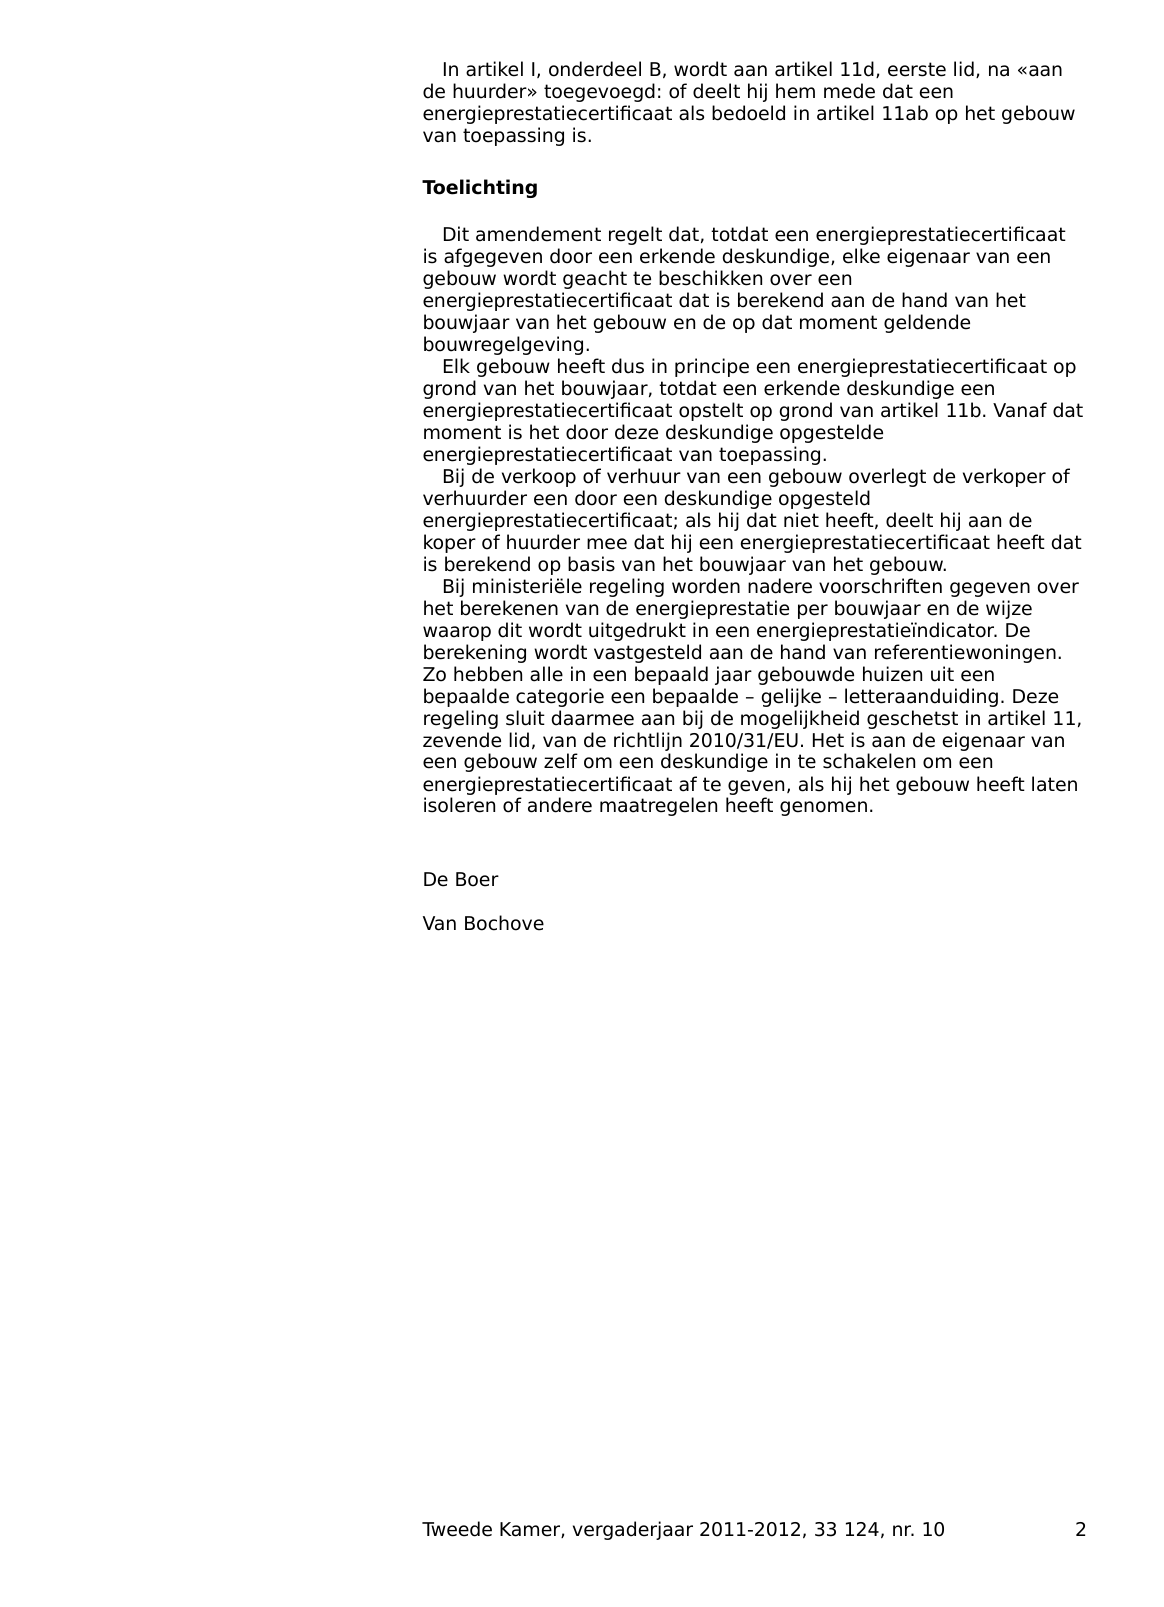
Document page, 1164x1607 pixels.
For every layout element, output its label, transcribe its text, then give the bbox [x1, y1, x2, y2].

text Bij ministeriële regeling worden nadere voorschriften gegeven over het berekenen van de energieprestatie per bouwjaar en de wijze waarop dit wordt uitgedrukt in een energieprestatieïndicator. De berekening wordt vastgesteld aan de hand van referentiewoningen. Zo hebben alle in een bepaald jaar gebouwde huizen uit een bepaalde categorie een bepaalde – gelijke – letteraanduiding. Deze regeling sluit daarmee aan bij de mogelijkheid geschetst in artikel 11, zevende lid, van de richtlijn 2010/31/EU. Het is aan de eigenaar van een gebouw zelf om een deskundige in te schakelen om een energieprestatiecertificaat af te geven, als hij het gebouw heeft laten isoleren of andere maatregelen heeft genomen. [422, 576, 1087, 817]
subtitle Toelichting [422, 177, 1087, 199]
text De Boer Van Bochove [422, 847, 1087, 935]
text Bij de verkoop of verhuur van een gebouw overlegt de verkoper of verhuurder een door een deskundige opgesteld energieprestatiecertificaat; als hij dat niet heeft, deelt hij aan de koper of huurder mee dat hij een energieprestatiecertificaat heeft dat is berekend op basis van het bouwjaar van het gebouw. [422, 466, 1087, 576]
text In artikel I, onderdeel B, wordt aan artikel 11d, eerste lid, na «aan de huurder» toegevoegd: of deelt hij hem mede dat een energieprestatiecertificaat als bedoeld in artikel 11ab op het gebouw van toepassing is. [422, 59, 1087, 147]
text Elk gebouw heeft dus in principe een energieprestatiecertificaat op grond van het bouwjaar, totdat een erkende deskundige een energieprestatiecertificaat opstelt op grond van artikel 11b. Vanaf dat moment is het door deze deskundige opgestelde energieprestatiecertificaat van toepassing. [422, 356, 1087, 466]
text Dit amendement regelt dat, totdat een energieprestatiecertificaat is afgegeven door een erkende deskundige, elke eigenaar van een gebouw wordt geacht te beschikken over een energieprestatiecertificaat dat is berekend aan de hand van het bouwjaar van het gebouw en de op dat moment geldende bouwregelgeving. [422, 224, 1087, 356]
